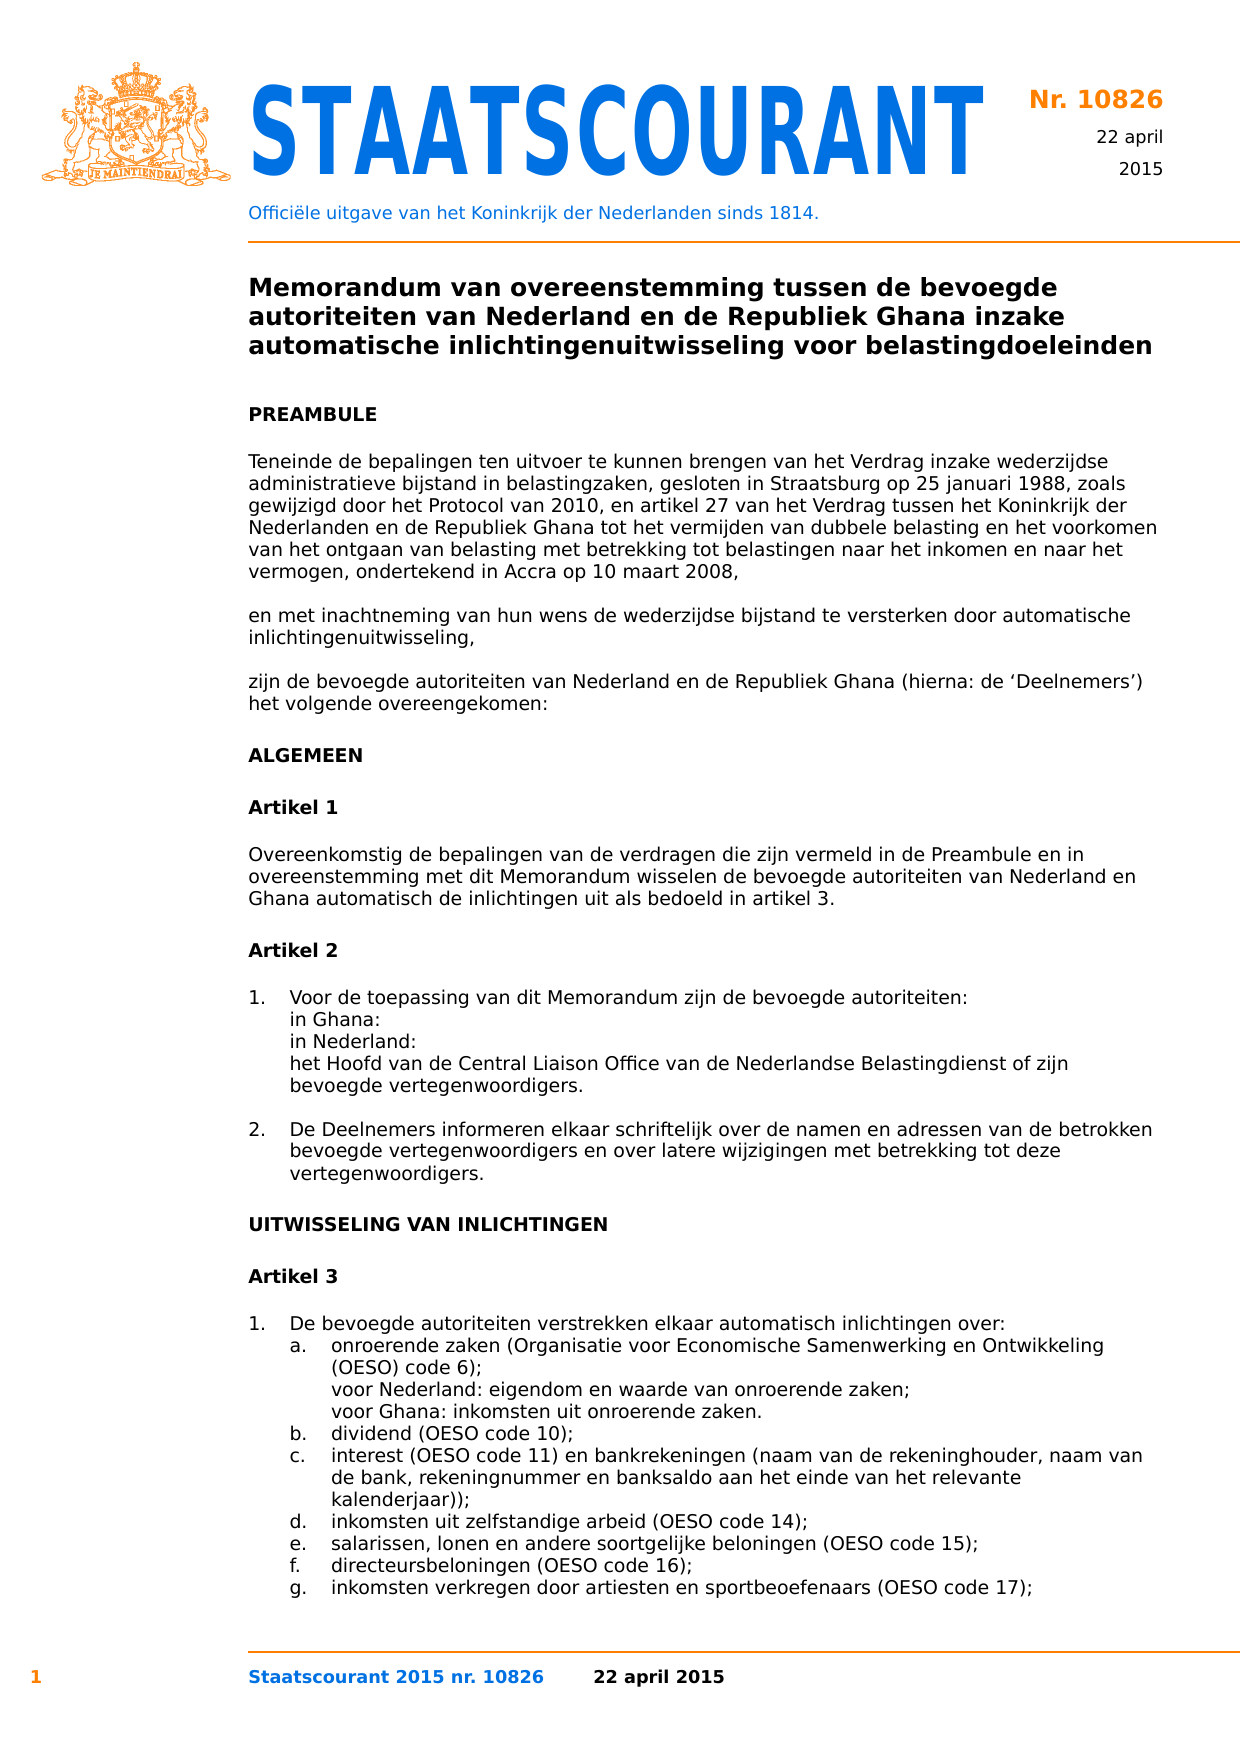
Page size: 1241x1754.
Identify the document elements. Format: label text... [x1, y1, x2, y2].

subtitle Artikel 2 [248, 940, 1163, 962]
text e. salarissen, lonen en andere soortgelijke beloningen (OESO code 15); [289, 1533, 1163, 1555]
table_header STAATSCOURANT [248, 62, 998, 203]
text in Nederland: [289, 1031, 1163, 1053]
table_cell 22 april [998, 121, 1240, 153]
table_cell Officiële uitgave van het Koninkrijk der Nederlanden sinds 1814. [248, 203, 1240, 241]
text in Ghana: [289, 1009, 1163, 1031]
subtitle PREAMBULE [248, 404, 1163, 426]
text en met inachtneming van hun wens de wederzijdse bijstand te versterken door automatische inlichtingenuitwisseling, [248, 605, 1163, 649]
subtitle Artikel 3 [248, 1266, 1163, 1288]
text d. inkomsten uit zelfstandige arbeid (OESO code 14); [289, 1511, 1163, 1533]
subtitle ALGEMEEN [248, 745, 1163, 767]
text 1. De bevoegde autoriteiten verstrekken elkaar automatisch inlichtingen over: [248, 1313, 1163, 1335]
text het Hoofd van de Central Liaison Office van de Nederlandse Belastingdienst of zijn bevoegde vertegenwoordigers. [289, 1053, 1163, 1097]
subtitle Artikel 1 [248, 797, 1163, 819]
subtitle Memorandum van overeenstemming tussen de bevoegde autoriteiten van Nederland en de Republiek Ghana inzake automatische inlichtingenuitwisseling voor belastingdoeleinden [248, 273, 1163, 361]
picture [41, 62, 231, 186]
text Overeenkomstig de bepalingen van de verdragen die zijn vermeld in de Preambule en in overeenstemming met dit Memorandum wisselen de bevoegde autoriteiten van Nederland en Ghana automatisch de inlichtingen uit als bedoeld in artikel 3. [248, 844, 1163, 910]
text g. inkomsten verkregen door artiesten en sportbeoefenaars (OESO code 17); [289, 1577, 1163, 1599]
text b. dividend (OESO code 10); [289, 1423, 1163, 1445]
table_header Nr. 10826 [998, 62, 1240, 121]
text Teneinde de bepalingen ten uitvoer te kunnen brengen van het Verdrag inzake wederzijdse administratieve bijstand in belastingzaken, gesloten in Straatsburg op 25 januari 1988, zoals gewijzigd door het Protocol van 2010, en artikel 27 van het Verdrag tussen het Koninkrijk der Nederlanden en de Republiek Ghana tot het vermijden van dubbele belasting en het voorkomen van het ontgaan van belasting met betrekking tot belastingen naar het inkomen en naar het vermogen, ondertekend in Accra op 10 maart 2008, [248, 451, 1163, 583]
table_cell 2015 [998, 153, 1240, 203]
text a. onroerende zaken (Organisatie voor Economische Samenwerking en Ontwikkeling (OESO) code 6); [289, 1335, 1163, 1379]
table_header [25, 62, 248, 241]
text f. directeursbeloningen (OESO code 16); [289, 1555, 1163, 1577]
text c. interest (OESO code 11) en bankrekeningen (naam van de rekeninghouder, naam van de bank, rekeningnummer en banksaldo aan het einde van het relevante kalenderjaar)); [289, 1445, 1163, 1511]
text zijn de bevoegde autoriteiten van Nederland en de Republiek Ghana (hierna: de ‘Deelnemers’) het volgende overeengekomen: [248, 671, 1163, 715]
text 1. Voor de toepassing van dit Memorandum zijn de bevoegde autoriteiten: [248, 987, 1163, 1009]
subtitle UITWISSELING VAN INLICHTINGEN [248, 1214, 1163, 1236]
text voor Nederland: eigendom en waarde van onroerende zaken; [331, 1379, 1163, 1401]
text 2. De Deelnemers informeren elkaar schriftelijk over de namen en adressen van de betrokken bevoegde vertegenwoordigers en over latere wijzigingen met betrekking tot deze vertegenwoordigers. [248, 1118, 1163, 1184]
text voor Ghana: inkomsten uit onroerende zaken. [331, 1401, 1163, 1423]
